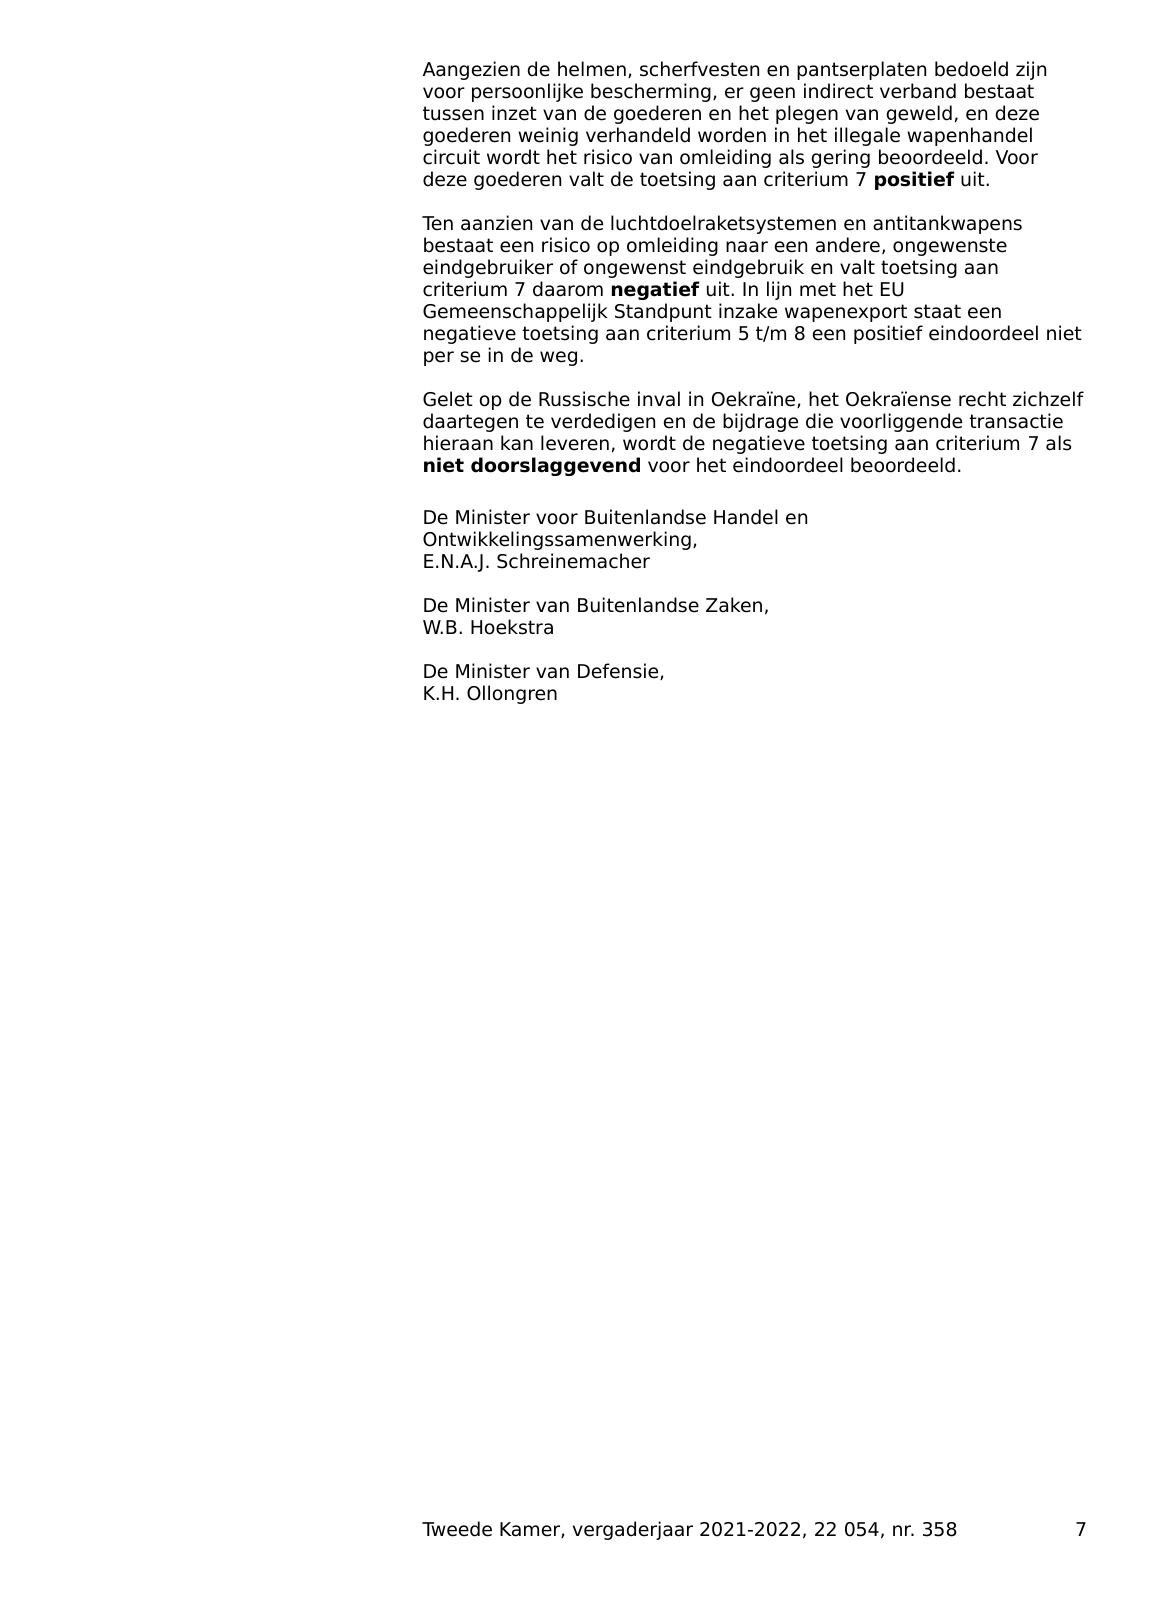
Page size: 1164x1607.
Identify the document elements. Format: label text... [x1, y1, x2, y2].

text De Minister voor Buitenlandse Handel en Ontwikkelingssamenwerking, E.N.A.J. Schreinemacher [422, 507, 1087, 573]
text De Minister van Defensie, K.H. Ollongren [422, 661, 1087, 705]
text Ten aanzien van de luchtdoelraketsystemen en antitankwapens bestaat een risico op omleiding naar een andere, ongewenste eindgebruiker of ongewenst eindgebruik en valt toetsing aan criterium 7 daarom negatief uit. In lijn met het EU Gemeenschappelijk Standpunt inzake wapenexport staat een negatieve toetsing aan criterium 5 t/m 8 een positief eindoordeel niet per se in de weg. [422, 213, 1087, 367]
text De Minister van Buitenlandse Zaken, W.B. Hoekstra [422, 595, 1087, 639]
text Gelet op de Russische inval in Oekraïne, het Oekraïense recht zichzelf daartegen te verdedigen en de bijdrage die voorliggende transactie hieraan kan leveren, wordt de negatieve toetsing aan criterium 7 als niet doorslaggevend voor het eindoordeel beoordeeld. [422, 389, 1087, 477]
text Aangezien de helmen, scherfvesten en pantserplaten bedoeld zijn voor persoonlijke bescherming, er geen indirect verband bestaat tussen inzet van de goederen en het plegen van geweld, en deze goederen weinig verhandeld worden in het illegale wapenhandel circuit wordt het risico van omleiding als gering beoordeeld. Voor deze goederen valt de toetsing aan criterium 7 positief uit. [422, 59, 1087, 191]
